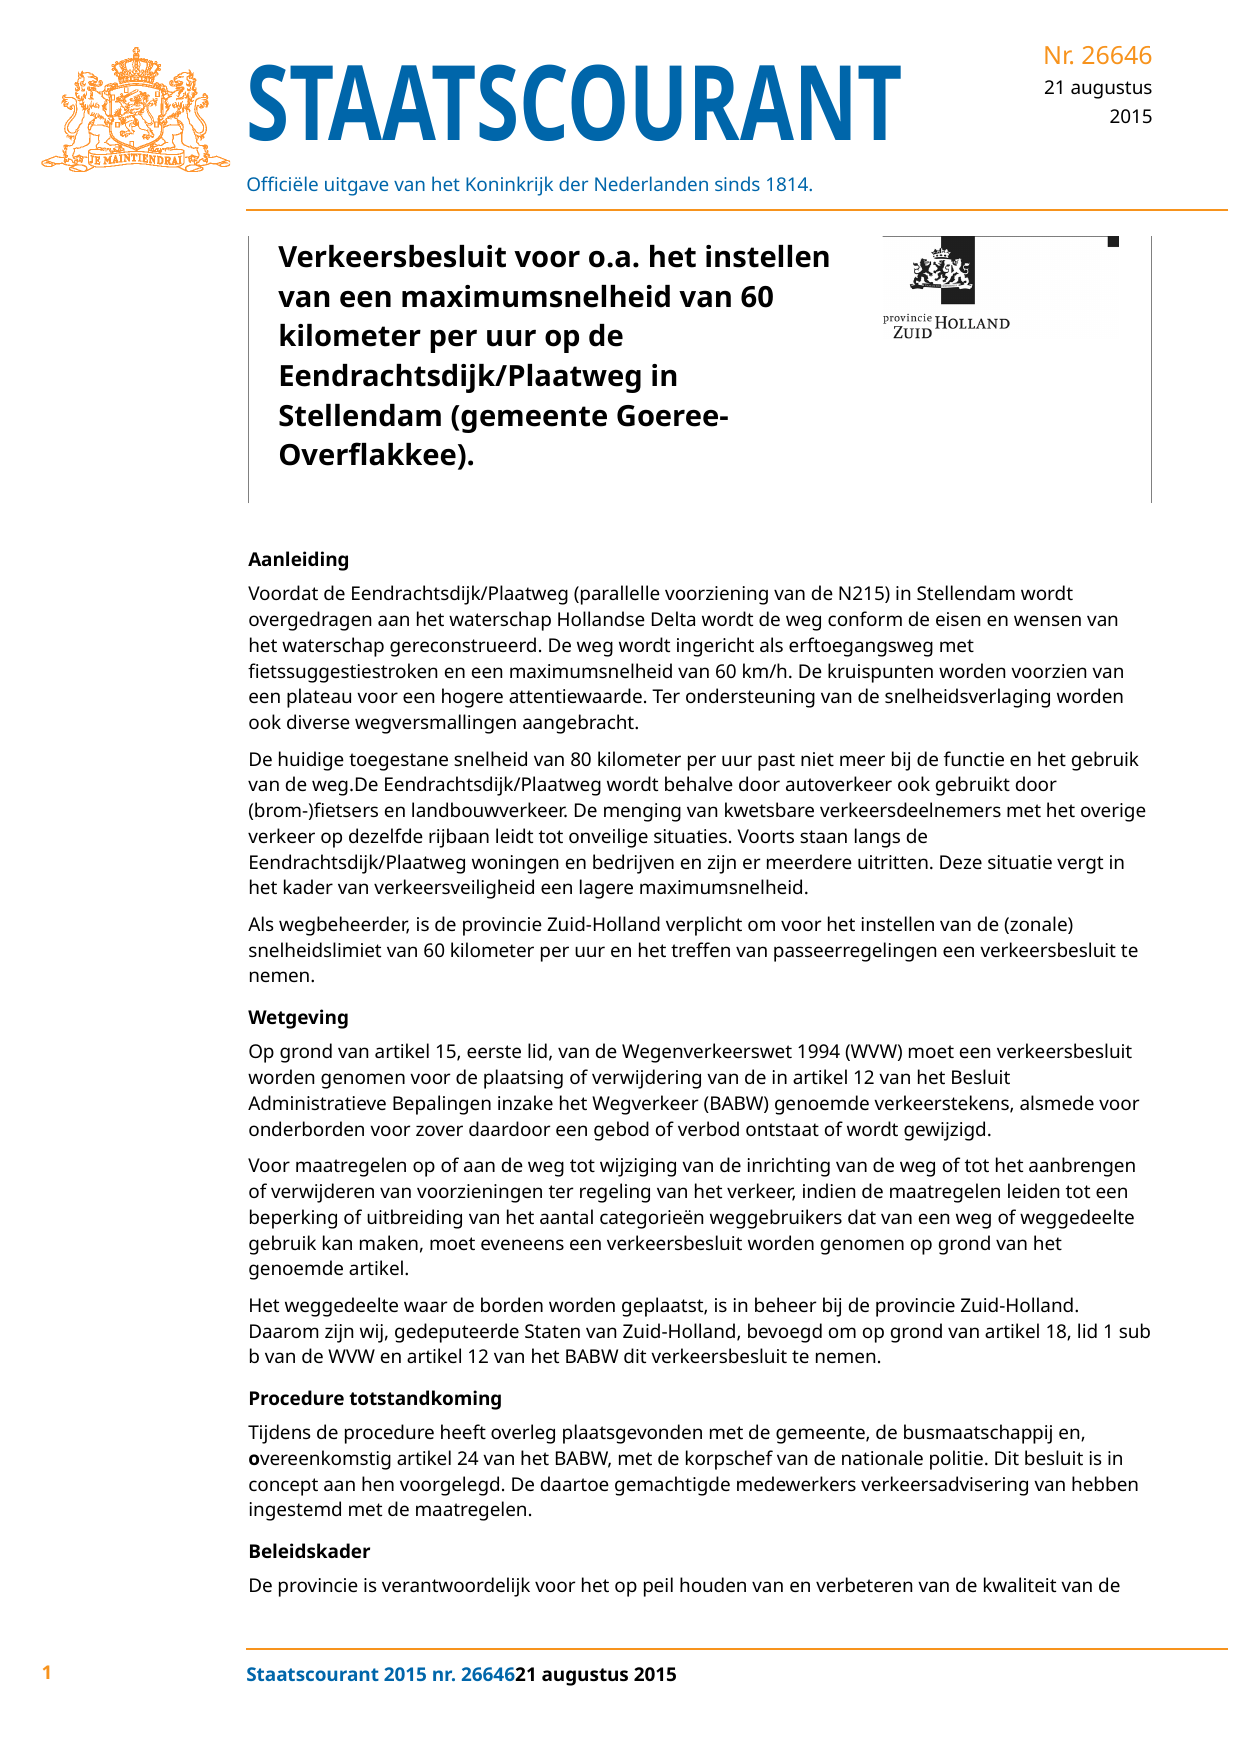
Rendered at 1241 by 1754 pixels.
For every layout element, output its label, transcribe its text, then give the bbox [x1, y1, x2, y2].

text De provincie is verantwoordelijk voor het op peil houden van en verbeteren van de kwaliteit van de [248, 1573, 1152, 1598]
text Voordat de Eendrachtsdijk/Plaatweg (parallelle voorziening van de N215) in Stellendam wordt overgedragen aan het waterschap Hollandse Delta wordt de weg conform de eisen en wensen van het waterschap gereconstrueerd. De weg wordt ingericht als erftoegangsweg met fietssuggestiestroken en een maximumsnelheid van 60 km/h. De kruispunten worden voorzien van een plateau voor een hogere attentiewaarde. Ter ondersteuning van de snelheidsverlaging worden ook diverse wegversmallingen aangebracht. [248, 581, 1152, 735]
table_header [850, 236, 1151, 503]
text Tijdens de procedure heeft overleg plaatsgevonden met de gemeente, de busmaatschappij en, overeenkomstig artikel 24 van het BABW, met de korpschef van de nationale politie. Dit besluit is in concept aan hen voorgelegd. De daartoe gemachtigde medewerkers verkeersadvisering van hebben ingestemd met de maatregelen. [248, 1419, 1152, 1522]
picture [41, 47, 231, 172]
picture [882, 236, 1119, 339]
text Procedure totstandkoming [248, 1385, 1152, 1411]
text Als wegbeheerder, is de provincie Zuid-Holland verplicht om voor het instellen van de (zonale) snelheidslimiet van 60 kilometer per uur en het treffen van passeerregelingen een verkeersbesluit te nemen. [248, 911, 1152, 988]
text Het weggedeelte waar de borden worden geplaatst, is in beheer bij de provincie Zuid-Holland. Daarom zijn wij, gedeputeerde Staten van Zuid-Holland, bevoegd om op grond van artikel 18, lid 1 sub b van de WVW en artikel 12 van het BABW dit verkeersbesluit te nemen. [248, 1292, 1152, 1369]
text De huidige toegestane snelheid van 80 kilometer per uur past niet meer bij de functie en het gebruik van de weg.De Eendrachtsdijk/Plaatweg wordt behalve door autoverkeer ook gebruikt door (brom-)fietsers en landbouwverkeer. De menging van kwetsbare verkeersdeelnemers met het overige verkeer op dezelfde rijbaan leidt tot onveilige situaties. Voorts staan langs de Eendrachtsdijk/Plaatweg woningen en bedrijven en zijn er meerdere uitritten. Deze situatie vergt in het kader van verkeersveiligheid een lagere maximumsnelheid. [248, 746, 1152, 900]
text Voor maatregelen op of aan de weg tot wijziging van de inrichting van de weg of tot het aanbrengen of verwijderen van voorzieningen ter regeling van het verkeer, indien de maatregelen leiden tot een beperking of uitbreiding van het aantal categorieën weggebruikers dat van een weg of weggedeelte gebruik kan maken, moet eveneens een verkeersbesluit worden genomen op grond van het genoemde artikel. [248, 1152, 1152, 1281]
text Op grond van artikel 15, eerste lid, van de Wegenverkeerswet 1994 (WVW) moet een verkeersbesluit worden genomen voor de plaatsing of verwijdering van de in artikel 12 van het Besluit Administratieve Bepalingen inzake het Wegverkeer (BABW) genoemde verkeerstekens, alsmede voor onderborden voor zover daardoor een gebod of verbod ontstaat of wordt gewijzigd. [248, 1039, 1152, 1142]
text Beleidskader [248, 1538, 1152, 1564]
text Aanleiding [248, 547, 1152, 572]
table_header Verkeersbesluit voor o.a. het instellen van een maximumsnelheid van 60 kilometer per uur op de Eendrachtsdijk/Plaatweg in Stellendam (gemeente Goeree-Overflakkee). [249, 236, 850, 503]
text Wetgeving [248, 1004, 1152, 1030]
